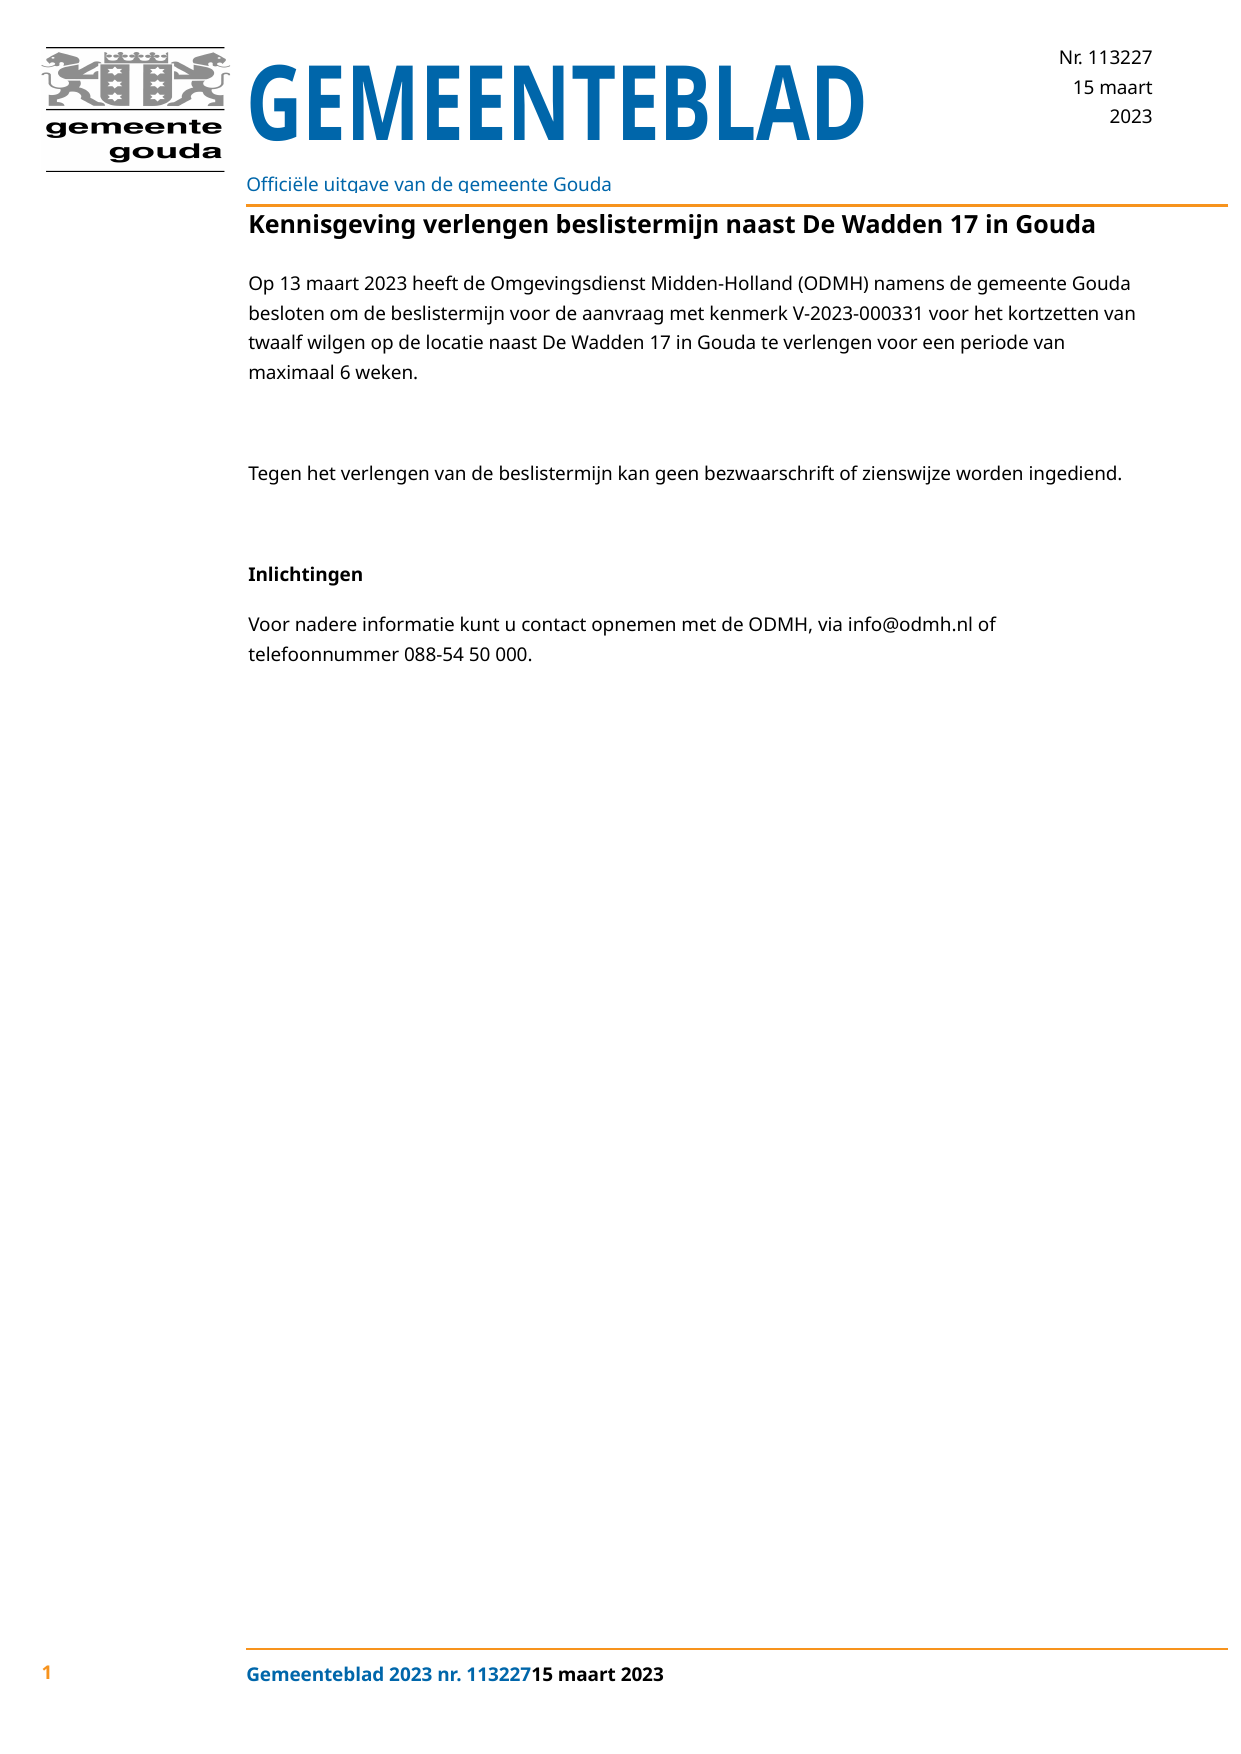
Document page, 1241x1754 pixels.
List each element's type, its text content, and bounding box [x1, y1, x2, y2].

text Op 13 maart 2023 heeft de Omgevingsdienst Midden-Holland (ODMH) namens de gemeente Gouda besloten om de beslistermijn voor de aanvraag met kenmerk V-2023-000331 voor het kortzetten van twaalf wilgen op de locatie naast De Wadden 17 in Gouda te verlengen voor een periode van maximaal 6 weken. [248, 270, 1152, 385]
picture [41, 47, 231, 172]
text Tegen het verlengen van de beslistermijn kan geen bezwaarschrift of zienswijze worden ingediend. [248, 460, 1152, 486]
text Voor nadere informatie kunt u contact opnemen met de ODMH, via info@odmh.nl of telefoonnummer 088-54 50 000. [248, 611, 1152, 666]
text Inlichtingen [248, 561, 1152, 586]
text Kennisgeving verlengen beslistermijn naast De Wadden 17 in Gouda [248, 207, 1152, 241]
